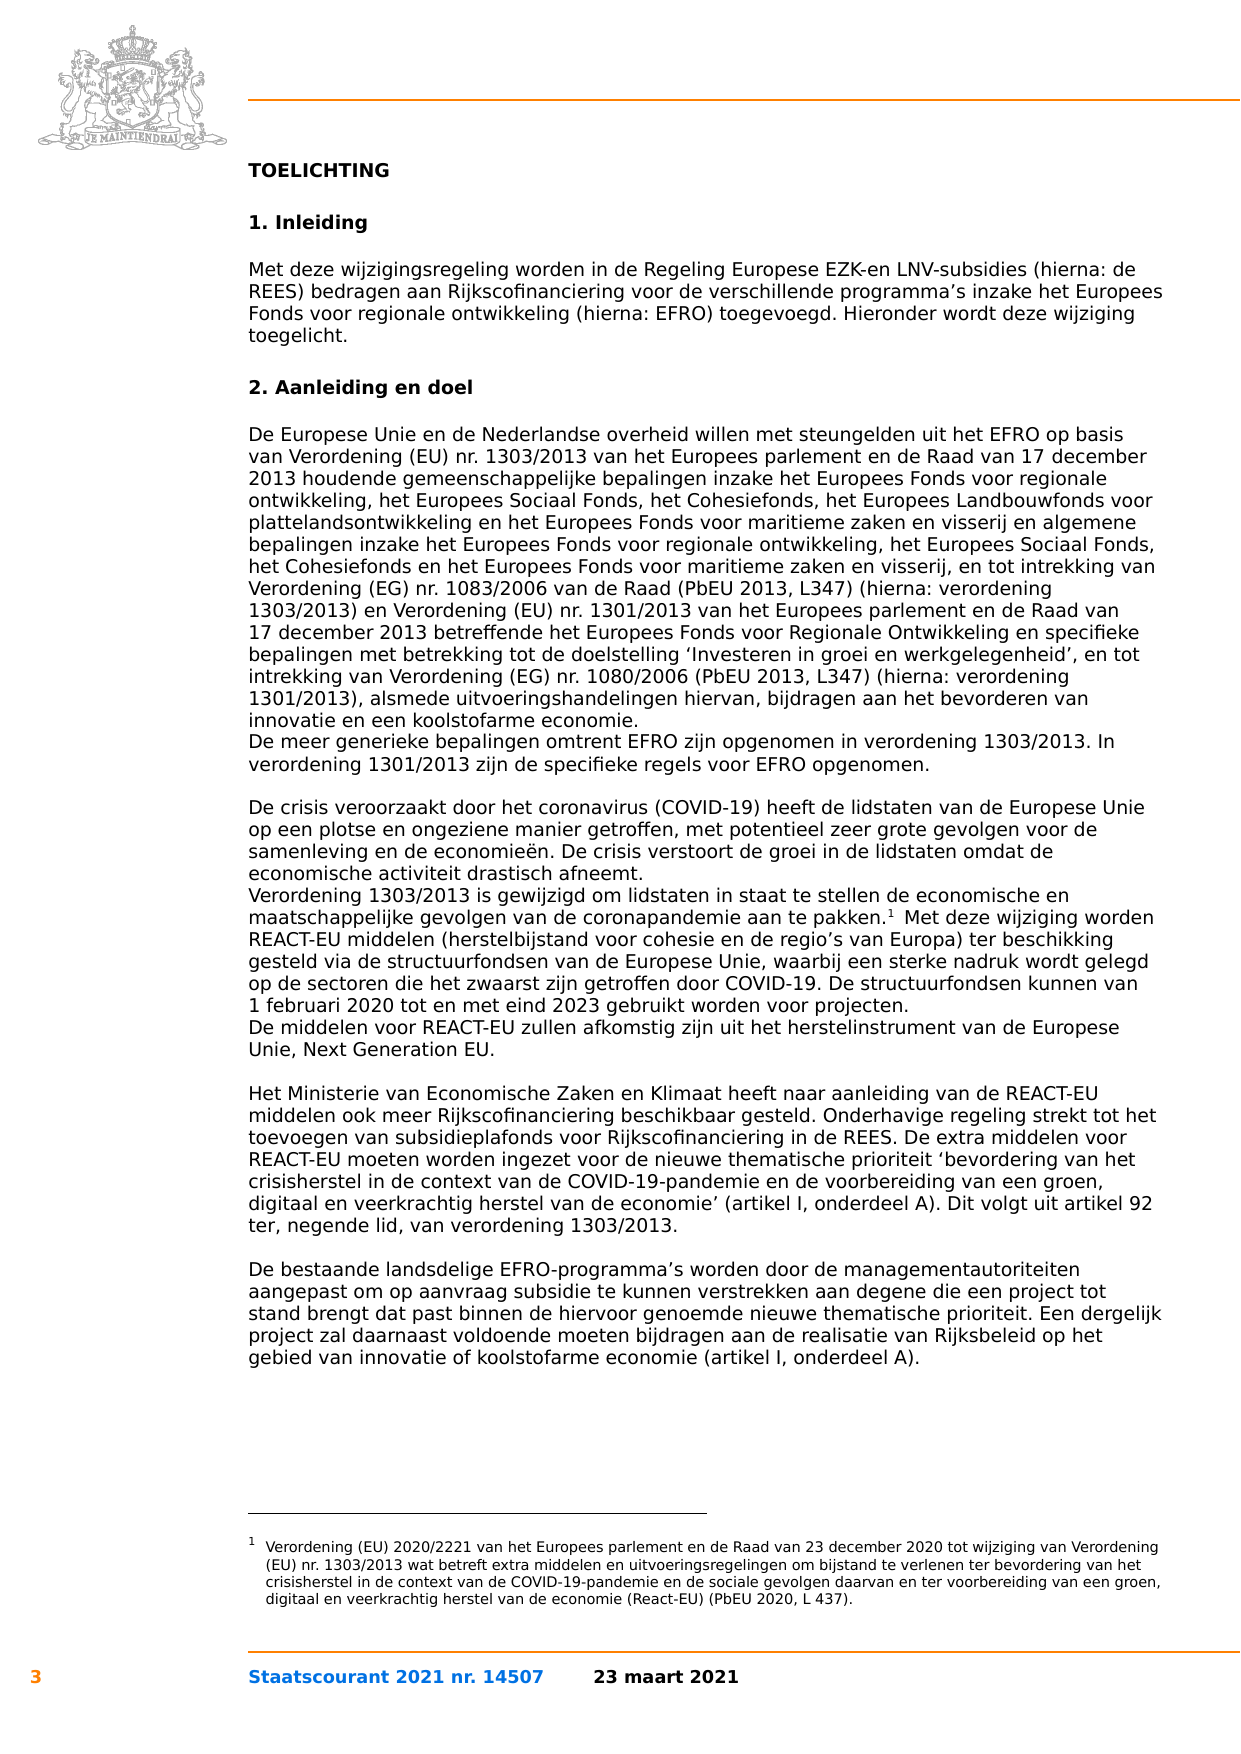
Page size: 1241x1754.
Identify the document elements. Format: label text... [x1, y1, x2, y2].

subtitle 2. Aanleiding en doel [248, 377, 1163, 399]
picture [38, 25, 227, 150]
text Verordening (EU) 2020/2221 van het Europees parlement en de Raad van 23 december 2020 tot wijziging van Verordening (EU) nr. 1303/2013 wat betreft extra middelen en uitvoeringsregelingen om bijstand te verlenen ter bevordering van het crisisherstel in de context van de COVID-19-pandemie en de sociale gevolgen daarvan en ter voorbereiding van een groen, digitaal en veerkrachtig herstel van de economie (React-EU) (PbEU 2020, L 437). [248, 1535, 1163, 1608]
text De meer generieke bepalingen omtrent EFRO zijn opgenomen in verordening 1303/2013. In verordening 1301/2013 zijn de specifieke regels voor EFRO opgenomen. [248, 731, 1163, 775]
text De crisis veroorzaakt door het coronavirus (COVID-19) heeft de lidstaten van de Europese Unie op een plotse en ongeziene manier getroffen, met potentieel zeer grote gevolgen voor de samenleving en de economieën. De crisis verstoort de groei in de lidstaten omdat de economische activiteit drastisch afneemt. [248, 797, 1163, 885]
subtitle 1. Inleiding [248, 212, 1163, 234]
subtitle TOELICHTING [248, 160, 1163, 182]
text Verordening 1303/2013 is gewijzigd om lidstaten in staat te stellen de economische en maatschappelijke gevolgen van de coronapandemie aan te pakken. Met deze wijziging worden REACT-EU middelen (herstelbijstand voor cohesie en de regio’s van Europa) ter beschikking gesteld via de structuurfondsen van de Europese Unie, waarbij een sterke nadruk wordt gelegd op de sectoren die het zwaarst zijn getroffen door COVID-19. De structuurfondsen kunnen van 1 februari 2020 tot en met eind 2023 gebruikt worden voor projecten. [248, 885, 1163, 1017]
text Het Ministerie van Economische Zaken en Klimaat heeft naar aanleiding van de REACT-EU middelen ook meer Rijkscofinanciering beschikbaar gesteld. Onderhavige regeling strekt tot het toevoegen van subsidieplafonds voor Rijkscofinanciering in de REES. De extra middelen voor REACT-EU moeten worden ingezet voor de nieuwe thematische prioriteit ‘bevordering van het crisisherstel in de context van de COVID-19-pandemie en de voorbereiding van een groen, digitaal en veerkrachtig herstel van de economie’ (artikel I, onderdeel A). Dit volgt uit artikel 92 ter, negende lid, van verordening 1303/2013. [248, 1083, 1163, 1237]
text Met deze wijzigingsregeling worden in de Regeling Europese EZK-en LNV-subsidies (hierna: de REES) bedragen aan Rijkscofinanciering voor de verschillende programma’s inzake het Europees Fonds voor regionale ontwikkeling (hierna: EFRO) toegevoegd. Hieronder wordt deze wijziging toegelicht. [248, 259, 1163, 347]
text De Europese Unie en de Nederlandse overheid willen met steungelden uit het EFRO op basis van Verordening (EU) nr. 1303/2013 van het Europees parlement en de Raad van 17 december 2013 houdende gemeenschappelijke bepalingen inzake het Europees Fonds voor regionale ontwikkeling, het Europees Sociaal Fonds, het Cohesiefonds, het Europees Landbouwfonds voor plattelandsontwikkeling en het Europees Fonds voor maritieme zaken en visserij en algemene bepalingen inzake het Europees Fonds voor regionale ontwikkeling, het Europees Sociaal Fonds, het Cohesiefonds en het Europees Fonds voor maritieme zaken en visserij, en tot intrekking van Verordening (EG) nr. 1083/2006 van de Raad (PbEU 2013, L347) (hierna: verordening 1303/2013) en Verordening (EU) nr. 1301/2013 van het Europees parlement en de Raad van 17 december 2013 betreffende het Europees Fonds voor Regionale Ontwikkeling en specifieke bepalingen met betrekking tot de doelstelling ‘Investeren in groei en werkgelegenheid’, en tot intrekking van Verordening (EG) nr. 1080/2006 (PbEU 2013, L347) (hierna: verordening 1301/2013), alsmede uitvoeringshandelingen hiervan, bijdragen aan het bevorderen van innovatie en een koolstofarme economie. [248, 424, 1163, 731]
text De middelen voor REACT-EU zullen afkomstig zijn uit het herstelinstrument van de Europese Unie, Next Generation EU. [248, 1017, 1163, 1061]
text De bestaande landsdelige EFRO-programma’s worden door de managementautoriteiten aangepast om op aanvraag subsidie te kunnen verstrekken aan degene die een project tot stand brengt dat past binnen de hiervoor genoemde nieuwe thematische prioriteit. Een dergelijk project zal daarnaast voldoende moeten bijdragen aan de realisatie van Rijksbeleid op het gebied van innovatie of koolstofarme economie (artikel I, onderdeel A). [248, 1259, 1163, 1368]
